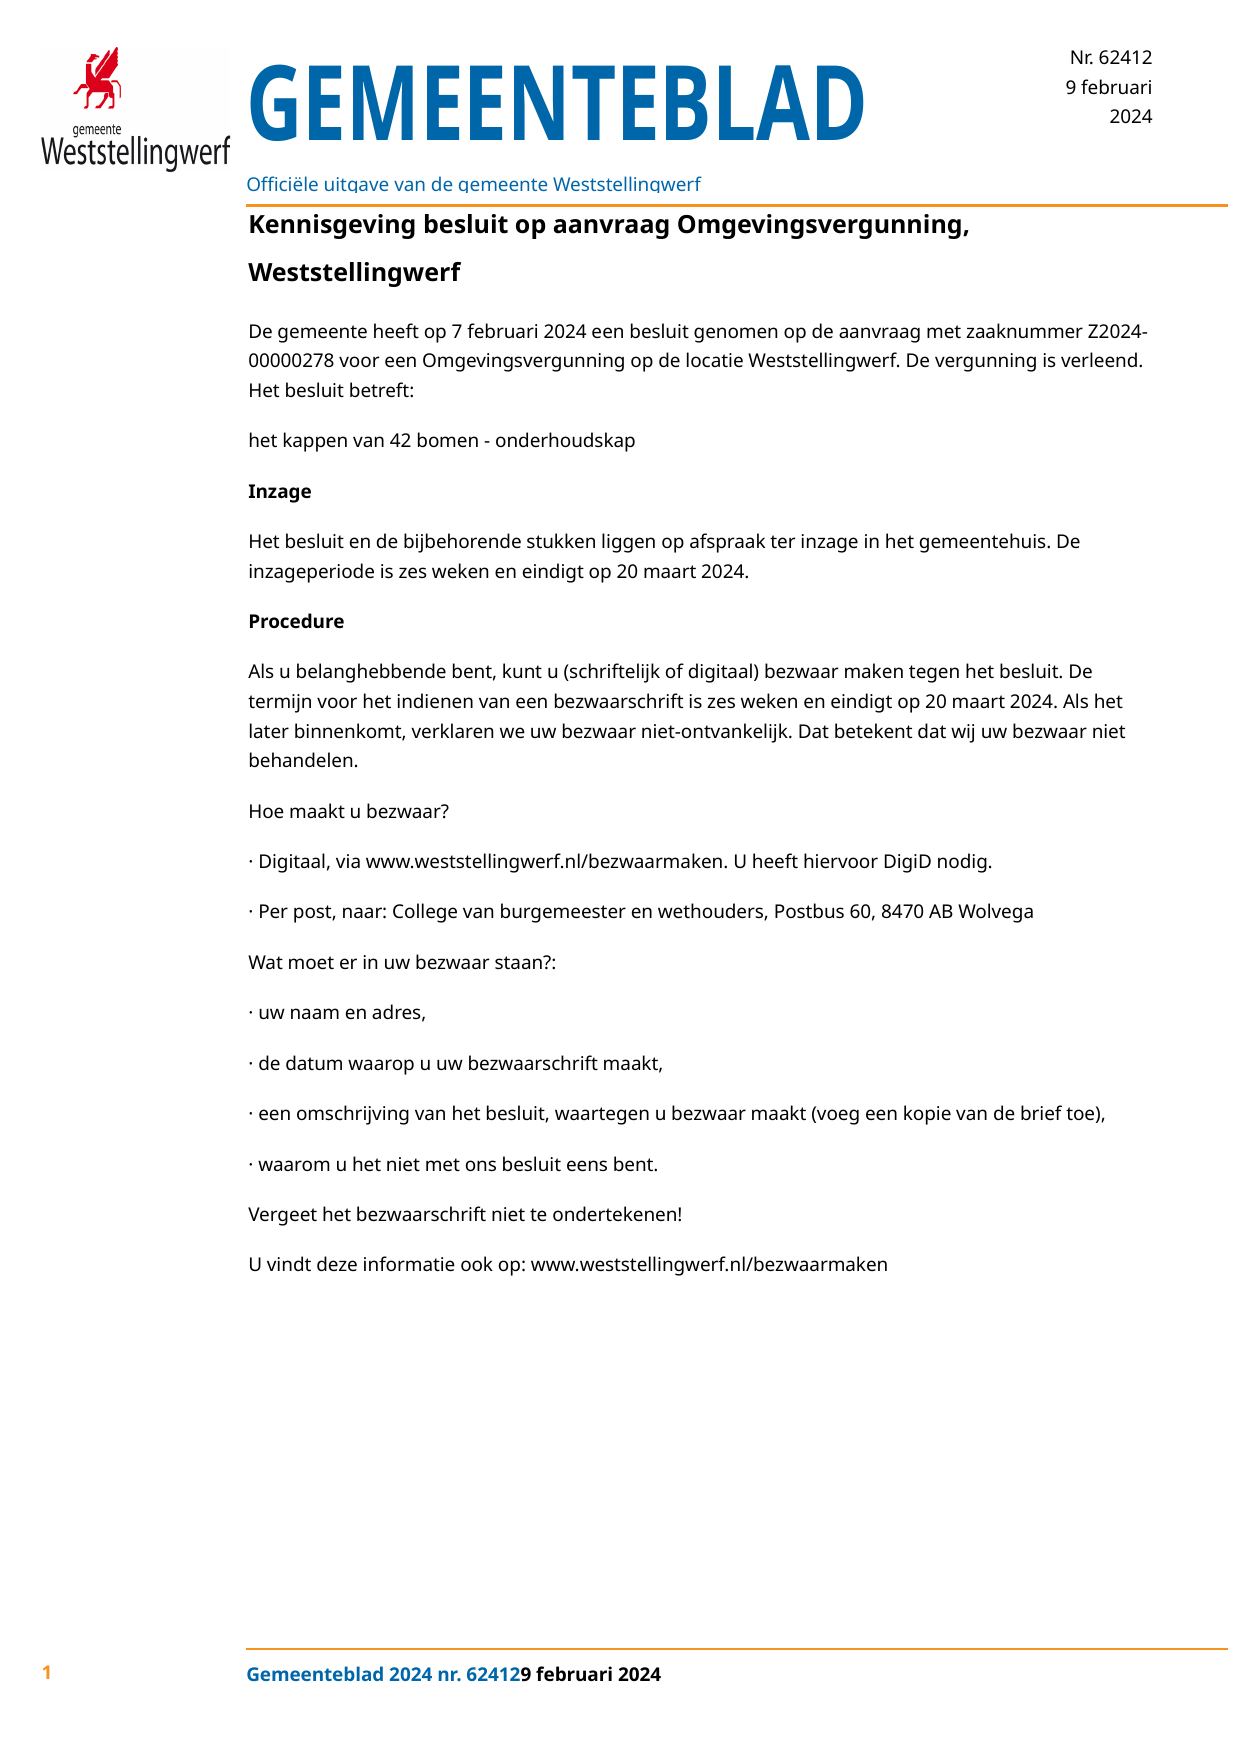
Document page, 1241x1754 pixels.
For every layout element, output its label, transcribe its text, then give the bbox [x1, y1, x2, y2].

text Kennisgeving besluit op aanvraag Omgevingsvergunning, Weststellingwerf [248, 207, 1152, 288]
text Procedure [248, 608, 1152, 634]
text · uw naam en adres, [248, 999, 1152, 1025]
text Vergeet het bezwaarschrift niet te ondertekenen! [248, 1201, 1152, 1227]
text · de datum waarop u uw bezwaarschrift maakt, [248, 1050, 1152, 1076]
text Als u belanghebbende bent, kunt u (schriftelijk of digitaal) bezwaar maken tegen het besluit. De termijn voor het indienen van een bezwaarschrift is zes weken en eindigt op 20 maart 2024. Als het later binnenkomt, verklaren we uw bezwaar niet-ontvankelijk. Dat betekent dat wij uw bezwaar niet behandelen. [248, 659, 1152, 773]
text Het besluit en de bijbehorende stukken liggen op afspraak ter inzage in het gemeentehuis. De inzageperiode is zes weken en eindigt op 20 maart 2024. [248, 528, 1152, 584]
text het kappen van 42 bomen - onderhoudskap [248, 427, 1152, 453]
text · Digitaal, via www.weststellingwerf.nl/bezwaarmaken. U heeft hiervoor DigiD nodig. [248, 848, 1152, 874]
text De gemeente heeft op 7 februari 2024 een besluit genomen op de aanvraag met zaaknummer Z2024-00000278 voor een Omgevingsvergunning op de locatie Weststellingwerf. De vergunning is verleend. Het besluit betreft: [248, 318, 1152, 403]
text Hoe maakt u bezwaar? [248, 798, 1152, 824]
text Wat moet er in uw bezwaar staan?: [248, 949, 1152, 975]
text U vindt deze informatie ook op: www.weststellingwerf.nl/bezwaarmaken [248, 1252, 1152, 1277]
text · Per post, naar: College van burgemeester en wethouders, Postbus 60, 8470 AB Wolvega [248, 899, 1152, 924]
text Inzage [248, 478, 1152, 504]
text · waarom u het niet met ons besluit eens bent. [248, 1151, 1152, 1177]
text · een omschrijving van het besluit, waartegen u bezwaar maakt (voeg een kopie van de brief toe), [248, 1100, 1152, 1126]
picture [41, 47, 231, 172]
